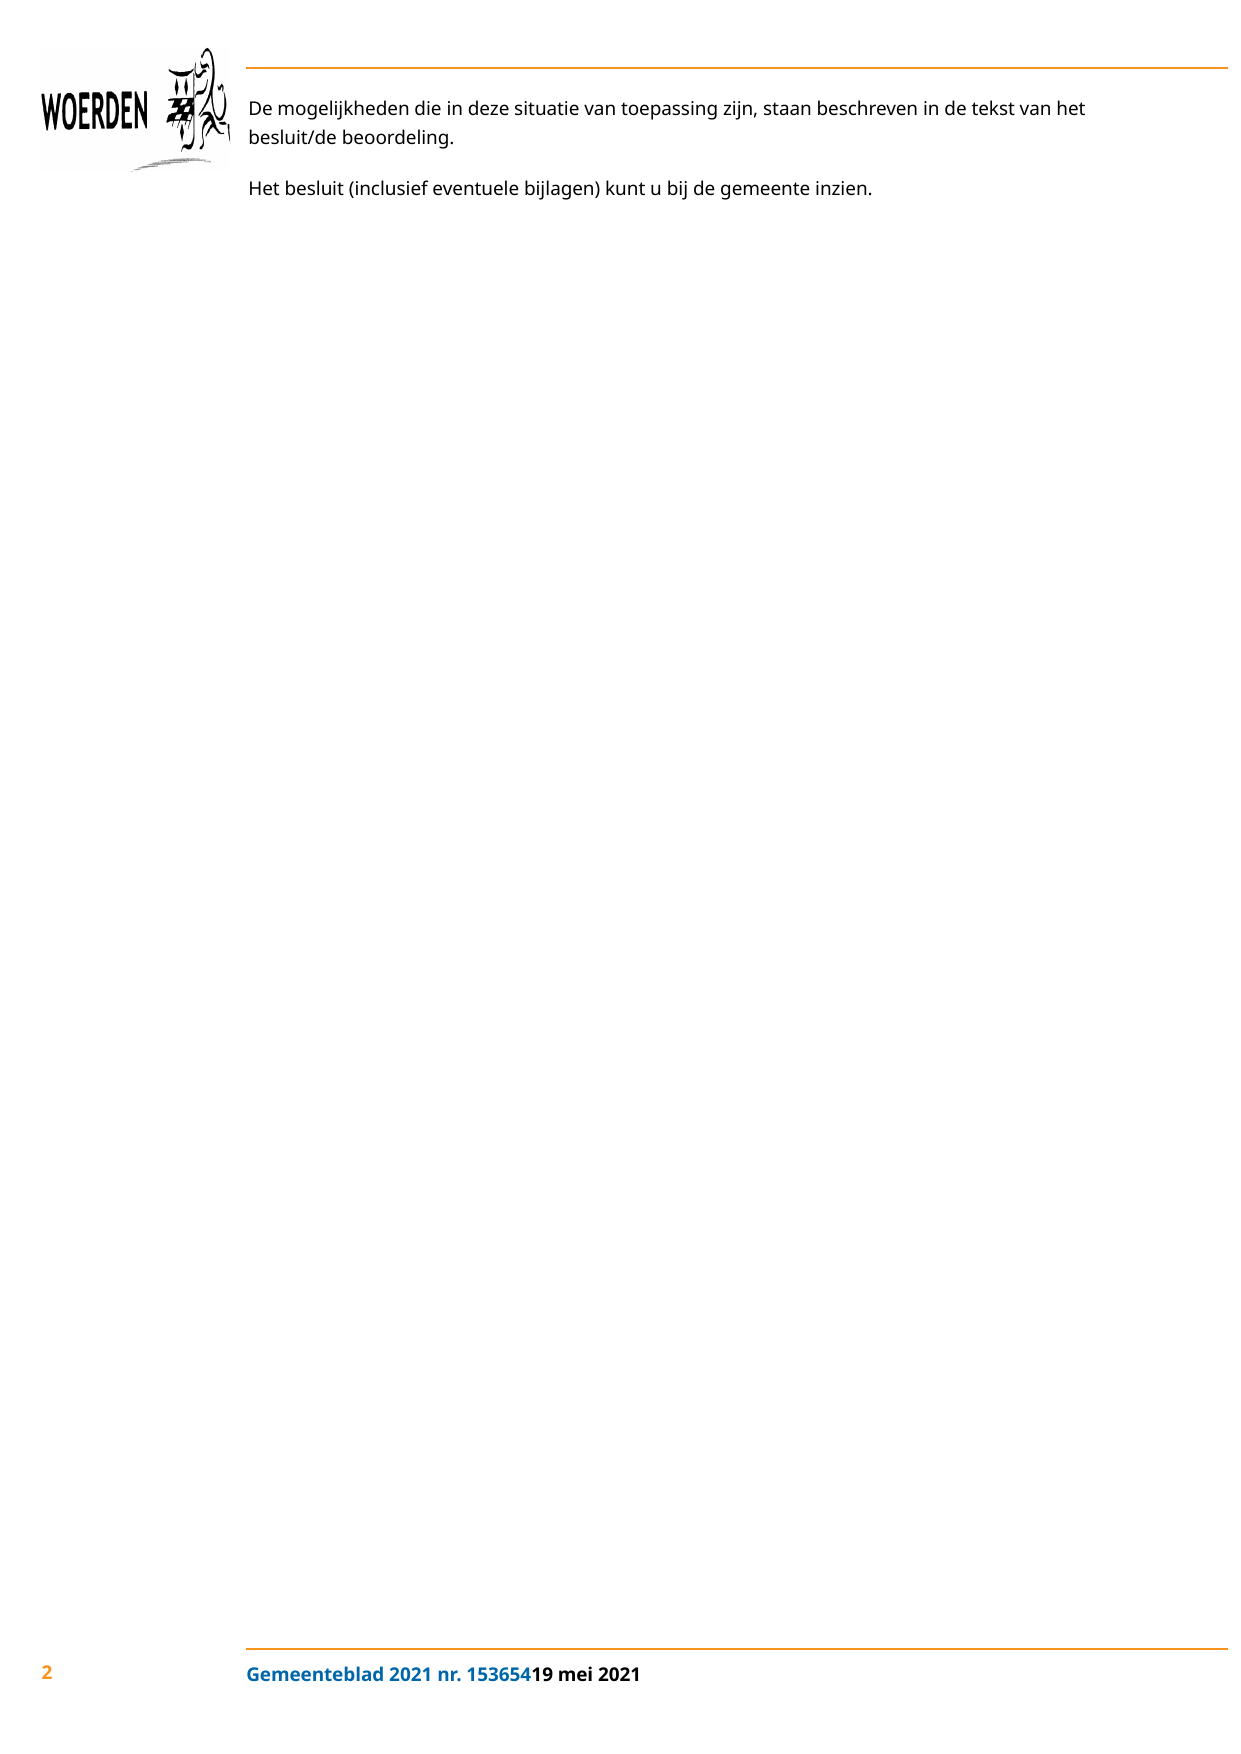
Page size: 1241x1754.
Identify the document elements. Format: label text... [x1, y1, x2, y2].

picture [41, 47, 231, 172]
text De mogelijkheden die in deze situatie van toepassing zijn, staan beschreven in de tekst van het besluit/de beoordeling. [248, 95, 1152, 150]
text Het besluit (inclusief eventuele bijlagen) kunt u bij de gemeente inzien. [248, 175, 1152, 201]
